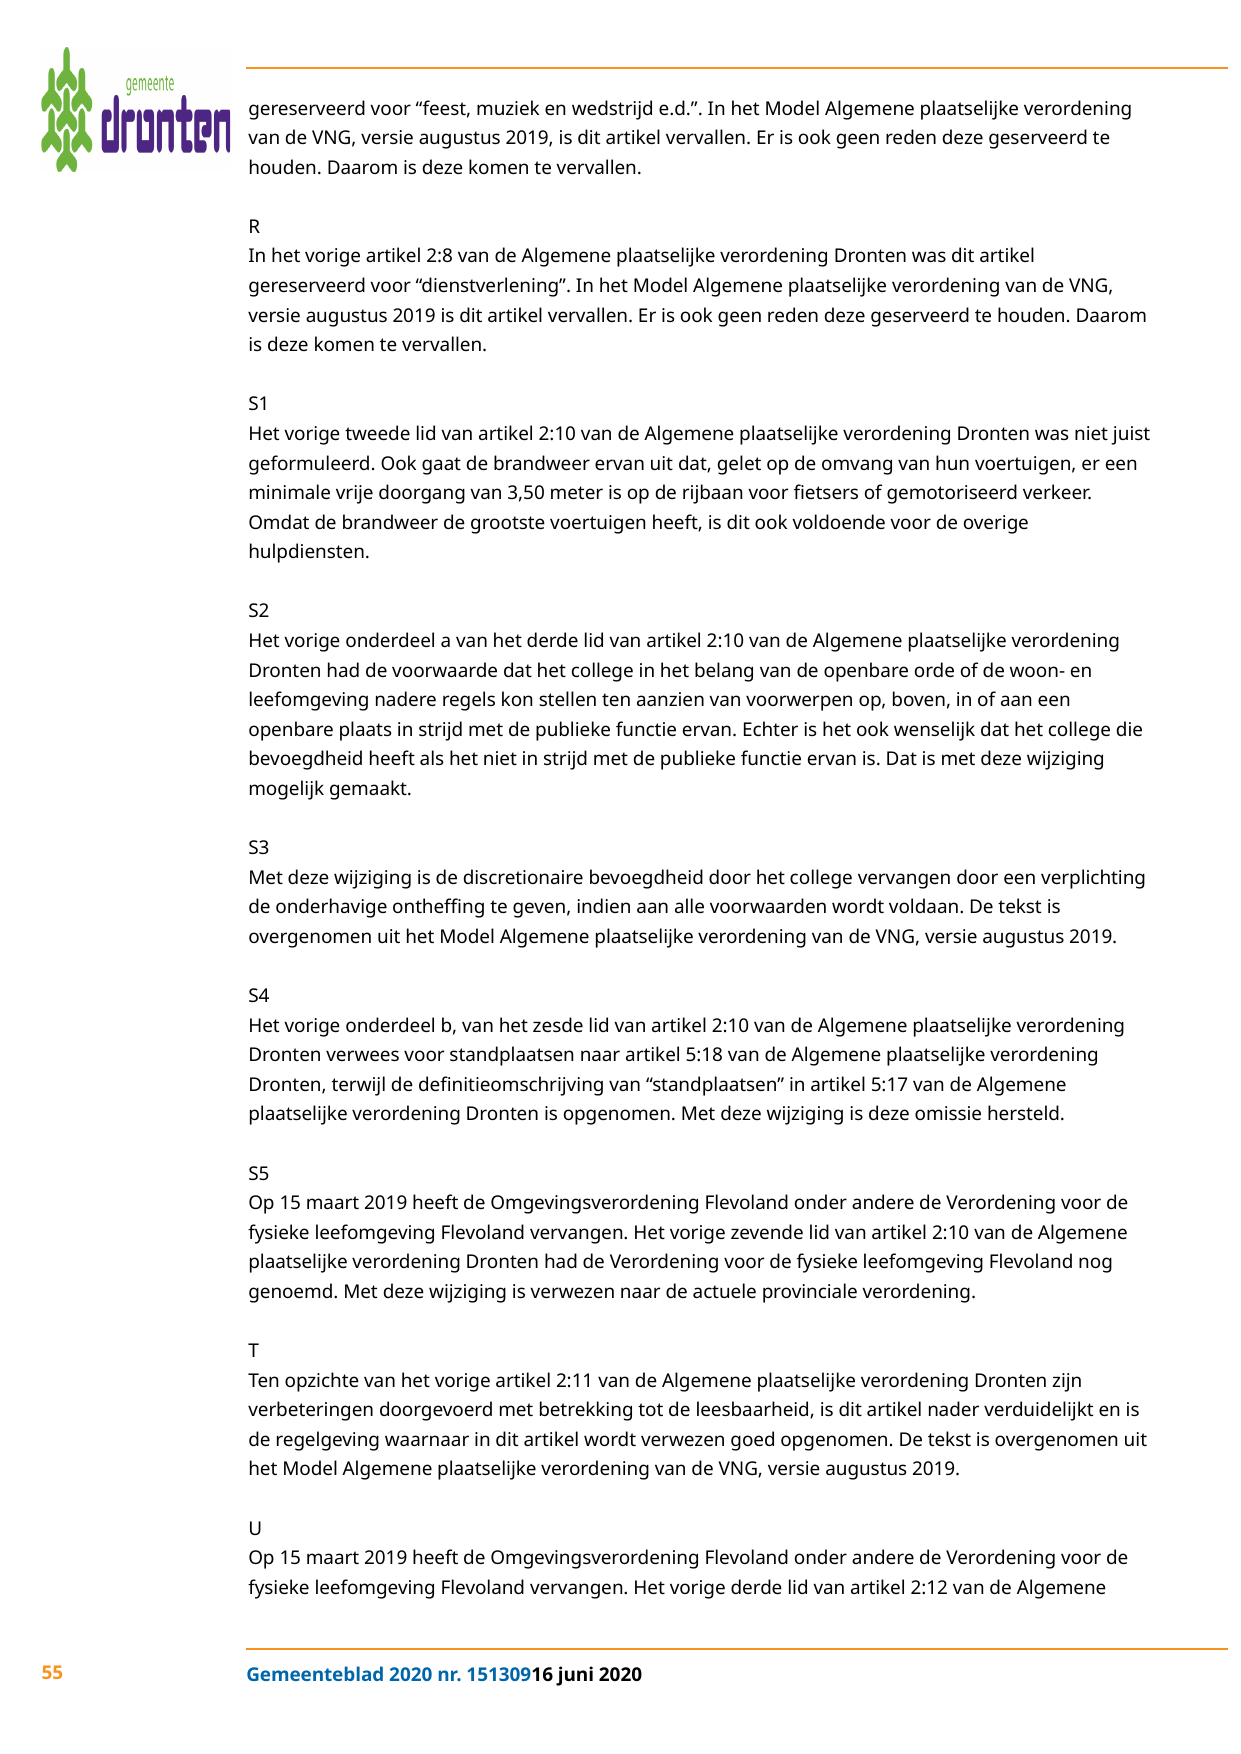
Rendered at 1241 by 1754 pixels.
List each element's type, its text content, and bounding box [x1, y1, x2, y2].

text S2 [248, 598, 1152, 623]
text T [248, 1337, 1152, 1363]
text gereserveerd voor “feest, muziek en wedstrijd e.d.”. In het Model Algemene plaatselijke verordening van de VNG, versie augustus 2019, is dit artikel vervallen. Er is ook geen reden deze geserveerd te houden. Daarom is deze komen te vervallen. [248, 95, 1152, 180]
text Het vorige onderdeel b, van het zesde lid van artikel 2:10 van de Algemene plaatselijke verordening Dronten verwees voor standplaatsen naar artikel 5:18 van de Algemene plaatselijke verordening Dronten, terwijl de definitieomschrijving van “standplaatsen” in artikel 5:17 van de Algemene plaatselijke verordening Dronten is opgenomen. Met deze wijziging is deze omissie hersteld. [248, 1012, 1152, 1126]
picture [41, 47, 231, 172]
text Het vorige onderdeel a van het derde lid van artikel 2:10 van de Algemene plaatselijke verordening Dronten had de voorwaarde dat het college in het belang van de openbare orde of de woon- en leefomgeving nadere regels kon stellen ten aanzien van voorwerpen op, boven, in of aan een openbare plaats in strijd met de publieke functie ervan. Echter is het ook wenselijk dat het college die bevoegdheid heeft als het niet in strijd met de publieke functie ervan is. Dat is met deze wijziging mogelijk gemaakt. [248, 627, 1152, 801]
text U [248, 1515, 1152, 1541]
text S1 [248, 391, 1152, 416]
text Op 15 maart 2019 heeft de Omgevingsverordening Flevoland onder andere de Verordening voor de fysieke leefomgeving Flevoland vervangen. Het vorige zevende lid van artikel 2:10 van de Algemene plaatselijke verordening Dronten had de Verordening voor de fysieke leefomgeving Flevoland nog genoemd. Met deze wijziging is verwezen naar de actuele provinciale verordening. [248, 1189, 1152, 1304]
text S4 [248, 982, 1152, 1008]
text S5 [248, 1160, 1152, 1186]
text Met deze wijziging is de discretionaire bevoegdheid door het college vervangen door een verplichting de onderhavige ontheffing te geven, indien aan alle voorwaarden wordt voldaan. De tekst is overgenomen uit het Model Algemene plaatselijke verordening van de VNG, versie augustus 2019. [248, 864, 1152, 949]
text In het vorige artikel 2:8 van de Algemene plaatselijke verordening Dronten was dit artikel gereserveerd voor “dienstverlening”. In het Model Algemene plaatselijke verordening van de VNG, versie augustus 2019 is dit artikel vervallen. Er is ook geen reden deze geserveerd te houden. Daarom is deze komen te vervallen. [248, 243, 1152, 357]
text Ten opzichte van het vorige artikel 2:11 van de Algemene plaatselijke verordening Dronten zijn verbeteringen doorgevoerd met betrekking tot de leesbaarheid, is dit artikel nader verduidelijkt en is de regelgeving waarnaar in dit artikel wordt verwezen goed opgenomen. De tekst is overgenomen uit het Model Algemene plaatselijke verordening van de VNG, versie augustus 2019. [248, 1367, 1152, 1481]
text Het vorige tweede lid van artikel 2:10 van de Algemene plaatselijke verordening Dronten was niet juist geformuleerd. Ook gaat de brandweer ervan uit dat, gelet op de omvang van hun voertuigen, er een minimale vrije doorgang van 3,50 meter is op de rijbaan voor fietsers of gemotoriseerd verkeer. Omdat de brandweer de grootste voertuigen heeft, is dit ook voldoende voor de overige hulpdiensten. [248, 420, 1152, 564]
text Op 15 maart 2019 heeft de Omgevingsverordening Flevoland onder andere de Verordening voor de fysieke leefomgeving Flevoland vervangen. Het vorige derde lid van artikel 2:12 van de Algemene [248, 1544, 1152, 1600]
text R [248, 213, 1152, 239]
text S3 [248, 834, 1152, 860]
